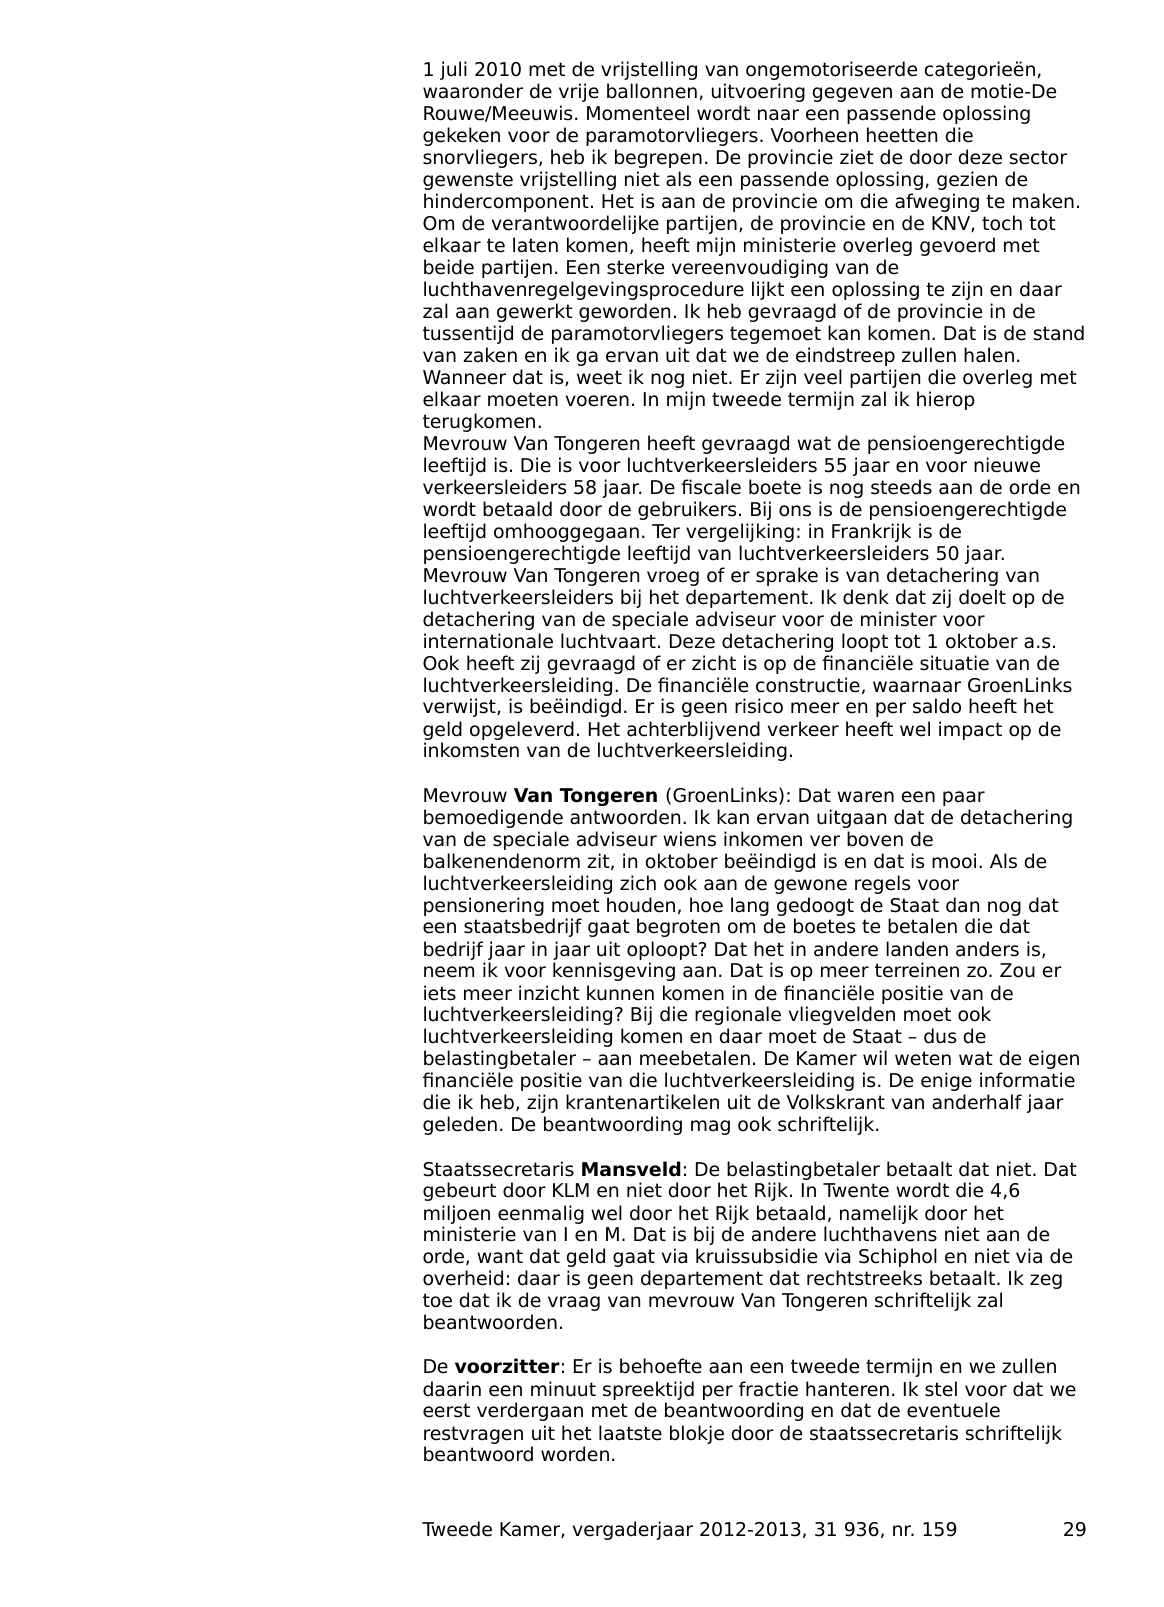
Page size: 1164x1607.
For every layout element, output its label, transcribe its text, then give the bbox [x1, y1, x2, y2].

text Mevrouw Van Tongeren heeft gevraagd wat de pensioengerechtigde leeftijd is. Die is voor luchtverkeersleiders 55 jaar en voor nieuwe verkeersleiders 58 jaar. De fiscale boete is nog steeds aan de orde en wordt betaald door de gebruikers. Bij ons is de pensioengerechtigde leeftijd omhooggegaan. Ter vergelijking: in Frankrijk is de pensioengerechtigde leeftijd van luchtverkeersleiders 50 jaar. [422, 433, 1087, 564]
text Mevrouw Van Tongeren vroeg of er sprake is van detachering van luchtverkeersleiders bij het departement. Ik denk dat zij doelt op de detachering van de speciale adviseur voor de minister voor internationale luchtvaart. Deze detachering loopt tot 1 oktober a.s. [422, 564, 1087, 652]
text Staatssecretaris Mansveld: De belastingbetaler betaalt dat niet. Dat gebeurt door KLM en niet door het Rijk. In Twente wordt die 4,6 miljoen eenmalig wel door het Rijk betaald, namelijk door het ministerie van I en M. Dat is bij de andere luchthavens niet aan de orde, want dat geld gaat via kruissubsidie via Schiphol en niet via de overheid: daar is geen departement dat rechtstreeks betaalt. Ik zeg toe dat ik de vraag van mevrouw Van Tongeren schriftelijk zal beantwoorden. [422, 1158, 1087, 1334]
text Ook heeft zij gevraagd of er zicht is op de financiële situatie van de luchtverkeersleiding. De financiële constructie, waarnaar GroenLinks verwijst, is beëindigd. Er is geen risico meer en per saldo heeft het geld opgeleverd. Het achterblijvend verkeer heeft wel impact op de inkomsten van de luchtverkeersleiding. [422, 652, 1087, 762]
text 1 juli 2010 met de vrijstelling van ongemotoriseerde categorieën, waaronder de vrije ballonnen, uitvoering gegeven aan de motie-De Rouwe/Meeuwis. Momenteel wordt naar een passende oplossing gekeken voor de paramotorvliegers. Voorheen heetten die snorvliegers, heb ik begrepen. De provincie ziet de door deze sector gewenste vrijstelling niet als een passende oplossing, gezien de hindercomponent. Het is aan de provincie om die afweging te maken. Om de verantwoordelijke partijen, de provincie en de KNV, toch tot elkaar te laten komen, heeft mijn ministerie overleg gevoerd met beide partijen. Een sterke vereenvoudiging van de luchthavenregelgevingsprocedure lijkt een oplossing te zijn en daar zal aan gewerkt geworden. Ik heb gevraagd of de provincie in de tussentijd de paramotorvliegers tegemoet kan komen. Dat is de stand van zaken en ik ga ervan uit dat we de eindstreep zullen halen. Wanneer dat is, weet ik nog niet. Er zijn veel partijen die overleg met elkaar moeten voeren. In mijn tweede termijn zal ik hierop terugkomen. [422, 59, 1087, 433]
text De voorzitter: Er is behoefte aan een tweede termijn en we zullen daarin een minuut spreektijd per fractie hanteren. Ik stel voor dat we eerst verdergaan met de beantwoording en dat de eventuele restvragen uit het laatste blokje door de staatssecretaris schriftelijk beantwoord worden. [422, 1356, 1087, 1466]
text Mevrouw Van Tongeren (GroenLinks): Dat waren een paar bemoedigende antwoorden. Ik kan ervan uitgaan dat de detachering van de speciale adviseur wiens inkomen ver boven de balkenendenorm zit, in oktober beëindigd is en dat is mooi. Als de luchtverkeersleiding zich ook aan de gewone regels voor pensionering moet houden, hoe lang gedoogt de Staat dan nog dat een staatsbedrijf gaat begroten om de boetes te betalen die dat bedrijf jaar in jaar uit oploopt? Dat het in andere landen anders is, neem ik voor kennisgeving aan. Dat is op meer terreinen zo. Zou er iets meer inzicht kunnen komen in de financiële positie van de luchtverkeersleiding? Bij die regionale vliegvelden moet ook luchtverkeersleiding komen en daar moet de Staat – dus de belastingbetaler – aan meebetalen. De Kamer wil weten wat de eigen financiële positie van die luchtverkeersleiding is. De enige informatie die ik heb, zijn krantenartikelen uit de Volkskrant van anderhalf jaar geleden. De beantwoording mag ook schriftelijk. [422, 784, 1087, 1136]
